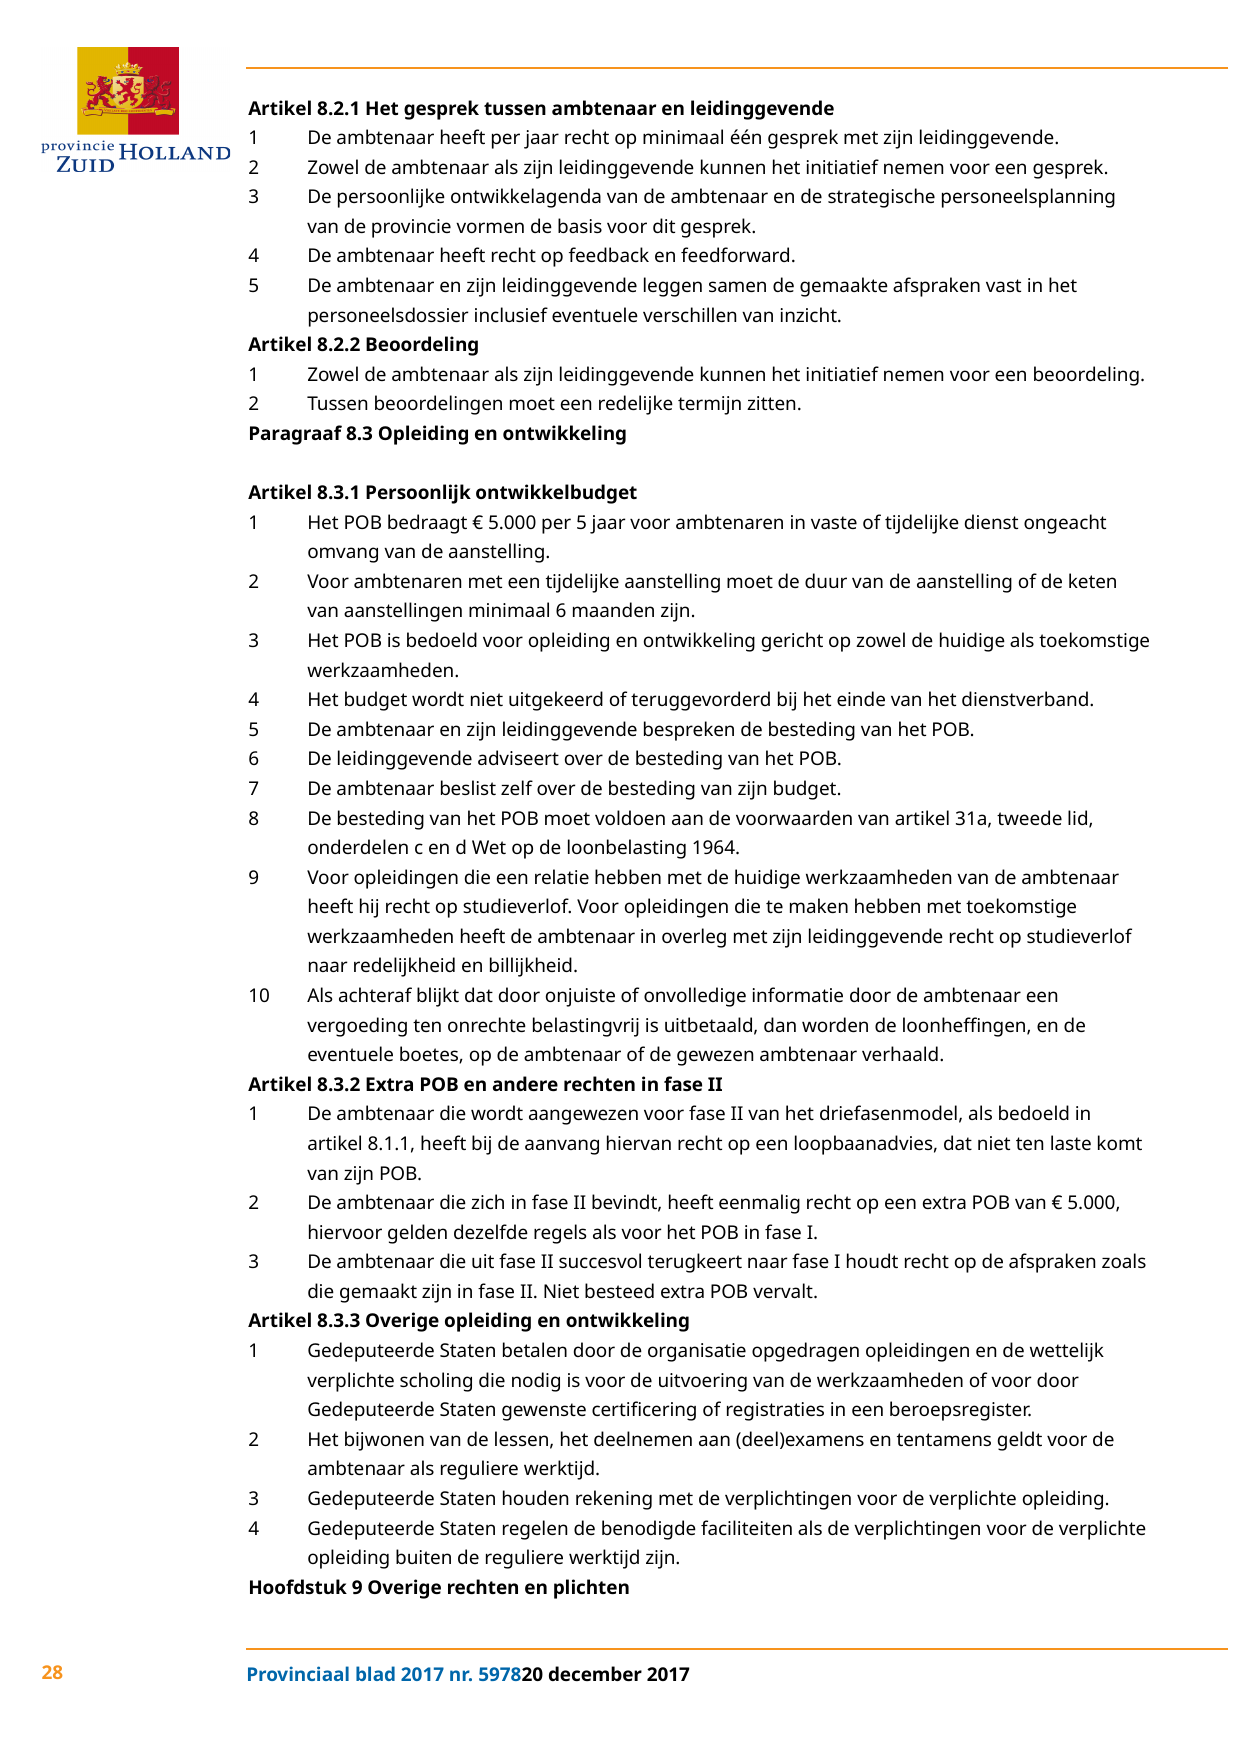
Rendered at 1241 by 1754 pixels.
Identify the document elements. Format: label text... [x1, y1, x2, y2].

list Gedeputeerde Staten regelen de benodigde faciliteiten als de verplichtingen voor de verplichte opleiding buiten de reguliere werktijd zijn. [248, 1515, 1152, 1570]
list De ambtenaar die zich in fase II bevindt, heeft eenmalig recht op een extra POB van € 5.000, hiervoor gelden dezelfde regels als voor het POB in fase I. [248, 1189, 1152, 1245]
text Artikel 8.2.1 Het gesprek tussen ambtenaar en leidinggevende [248, 95, 1152, 121]
text Paragraaf 8.3 Opleiding en ontwikkeling [248, 420, 1152, 446]
list Het POB is bedoeld voor opleiding en ontwikkeling gericht op zowel de huidige als toekomstige werkzaamheden. [248, 627, 1152, 683]
list De leidinggevende adviseert over de besteding van het POB. [248, 746, 1152, 771]
text Artikel 8.3.2 Extra POB en andere rechten in fase II [248, 1071, 1152, 1097]
text Artikel 8.3.1 Persoonlijk ontwikkelbudget [248, 479, 1152, 505]
list De besteding van het POB moet voldoen aan de voorwaarden van artikel 31a, tweede lid, onderdelen c en d Wet op de loonbelasting 1964. [248, 805, 1152, 860]
list Zowel de ambtenaar als zijn leidinggevende kunnen het initiatief nemen voor een gesprek. [248, 154, 1152, 180]
text Artikel 8.2.2 Beoordeling [248, 331, 1152, 357]
list Voor ambtenaren met een tijdelijke aanstelling moet de duur van de aanstelling of de keten van aanstellingen minimaal 6 maanden zijn. [248, 568, 1152, 623]
list Het POB bedraagt € 5.000 per 5 jaar voor ambtenaren in vaste of tijdelijke dienst ongeacht omvang van de aanstelling. [248, 509, 1152, 564]
picture [41, 47, 231, 172]
list De persoonlijke ontwikkelagenda van de ambtenaar en de strategische personeelsplanning van de provincie vormen de basis voor dit gesprek. [248, 183, 1152, 239]
list De ambtenaar beslist zelf over de besteding van zijn budget. [248, 775, 1152, 801]
list De ambtenaar en zijn leidinggevende bespreken de besteding van het POB. [248, 716, 1152, 742]
list Tussen beoordelingen moet een redelijke termijn zitten. [248, 391, 1152, 416]
list Als achteraf blijkt dat door onjuiste of onvolledige informatie door de ambtenaar een vergoeding ten onrechte belastingvrij is uitbetaald, dan worden de loonheffingen, en de eventuele boetes, op de ambtenaar of de gewezen ambtenaar verhaald. [248, 982, 1152, 1067]
text Artikel 8.3.3 Overige opleiding en ontwikkeling [248, 1308, 1152, 1333]
list De ambtenaar heeft recht op feedback en feedforward. [248, 243, 1152, 268]
list Voor opleidingen die een relatie hebben met de huidige werkzaamheden van de ambtenaar heeft hij recht op studieverlof. Voor opleidingen die te maken hebben met toekomstige werkzaamheden heeft de ambtenaar in overleg met zijn leidinggevende recht op studieverlof naar redelijkheid en billijkheid. [248, 864, 1152, 978]
list Gedeputeerde Staten houden rekening met de verplichtingen voor de verplichte opleiding. [248, 1485, 1152, 1511]
list Zowel de ambtenaar als zijn leidinggevende kunnen het initiatief nemen voor een beoordeling. [248, 361, 1152, 387]
list De ambtenaar en zijn leidinggevende leggen samen de gemaakte afspraken vast in het personeelsdossier inclusief eventuele verschillen van inzicht. [248, 272, 1152, 328]
list Het budget wordt niet uitgekeerd of teruggevorderd bij het einde van het dienstverband. [248, 686, 1152, 712]
list Gedeputeerde Staten betalen door de organisatie opgedragen opleidingen en de wettelijk verplichte scholing die nodig is voor de uitvoering van de werkzaamheden of voor door Gedeputeerde Staten gewenste certificering of registraties in een beroepsregister. [248, 1337, 1152, 1422]
list De ambtenaar die wordt aangewezen voor fase II van het driefasenmodel, als bedoeld in artikel 8.1.1, heeft bij de aanvang hiervan recht op een loopbaanadvies, dat niet ten laste komt van zijn POB. [248, 1101, 1152, 1186]
list De ambtenaar heeft per jaar recht op minimaal één gesprek met zijn leidinggevende. [248, 124, 1152, 150]
list Het bijwonen van de lessen, het deelnemen aan (deel)examens en tentamens geldt voor de ambtenaar als reguliere werktijd. [248, 1426, 1152, 1481]
list De ambtenaar die uit fase II succesvol terugkeert naar fase I houdt recht op de afspraken zoals die gemaakt zijn in fase II. Niet besteed extra POB vervalt. [248, 1248, 1152, 1304]
text Hoofdstuk 9 Overige rechten en plichten [248, 1574, 1152, 1600]
